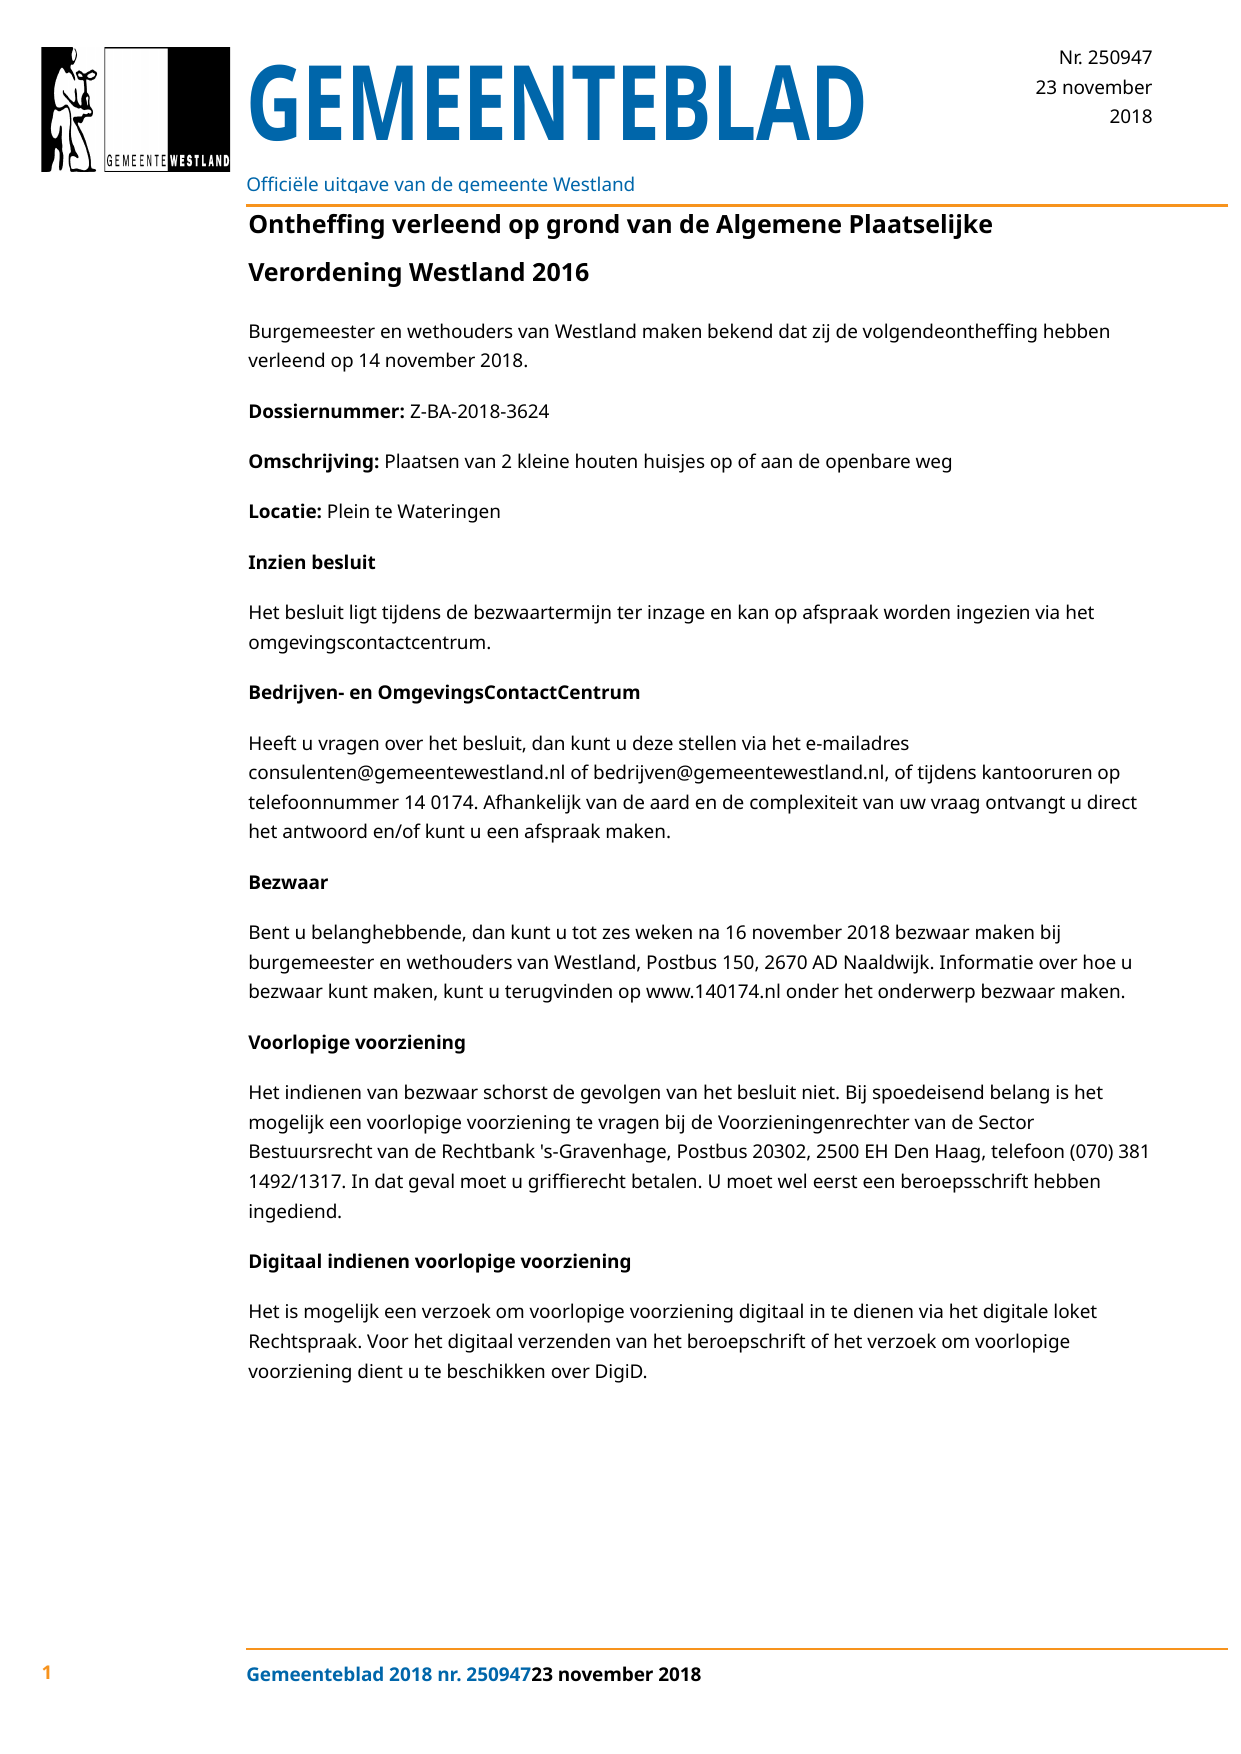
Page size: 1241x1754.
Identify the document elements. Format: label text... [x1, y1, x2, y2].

text Bezwaar [248, 869, 1152, 895]
text Bedrijven- en OmgevingsContactCentrum [248, 679, 1152, 705]
text Inzien besluit [248, 549, 1152, 575]
text Burgemeester en wethouders van Westland maken bekend dat zij de volgendeontheffing hebben verleend op 14 november 2018. [248, 318, 1152, 373]
text Dossiernummer: Z-BA-2018-3624 [248, 398, 1152, 424]
text Heeft u vragen over het besluit, dan kunt u deze stellen via het e-mailadres consulenten@gemeentewestland.nl of bedrijven@gemeentewestland.nl, of tijdens kantooruren op telefoonnummer 14 0174. Afhankelijk van de aard en de complexiteit van uw vraag ontvangt u direct het antwoord en/of kunt u een afspraak maken. [248, 730, 1152, 844]
text Digitaal indienen voorlopige voorziening [248, 1248, 1152, 1274]
text Voorlopige voorziening [248, 1029, 1152, 1055]
text Het indienen van bezwaar schorst de gevolgen van het besluit niet. Bij spoedeisend belang is het mogelijk een voorlopige voorziening te vragen bij de Voorzieningenrechter van de Sector Bestuursrecht van de Rechtbank 's-Gravenhage, Postbus 20302, 2500 EH Den Haag, telefoon (070) 381 1492/1317. In dat geval moet u griffierecht betalen. U moet wel eerst een beroepsschrift hebben ingediend. [248, 1079, 1152, 1224]
text Het is mogelijk een verzoek om voorlopige voorziening digitaal in te dienen via het digitale loket Rechtspraak. Voor het digitaal verzenden van het beroepschrift of het verzoek om voorlopige voorziening dient u te beschikken over DigiD. [248, 1299, 1152, 1384]
text Omschrijving: Plaatsen van 2 kleine houten huisjes op of aan de openbare weg [248, 448, 1152, 474]
text Het besluit ligt tijdens de bezwaartermijn ter inzage en kan op afspraak worden ingezien via het omgevingscontactcentrum. [248, 599, 1152, 655]
text Locatie: Plein te Wateringen [248, 499, 1152, 524]
text Bent u belanghebbende, dan kunt u tot zes weken na 16 november 2018 bezwaar maken bij burgemeester en wethouders van Westland, Postbus 150, 2670 AD Naaldwijk. Informatie over hoe u bezwaar kunt maken, kunt u terugvinden op www.140174.nl onder het onderwerp bezwaar maken. [248, 919, 1152, 1004]
picture [41, 47, 231, 172]
text Ontheffing verleend op grond van de Algemene Plaatselijke Verordening Westland 2016 [248, 207, 1152, 288]
